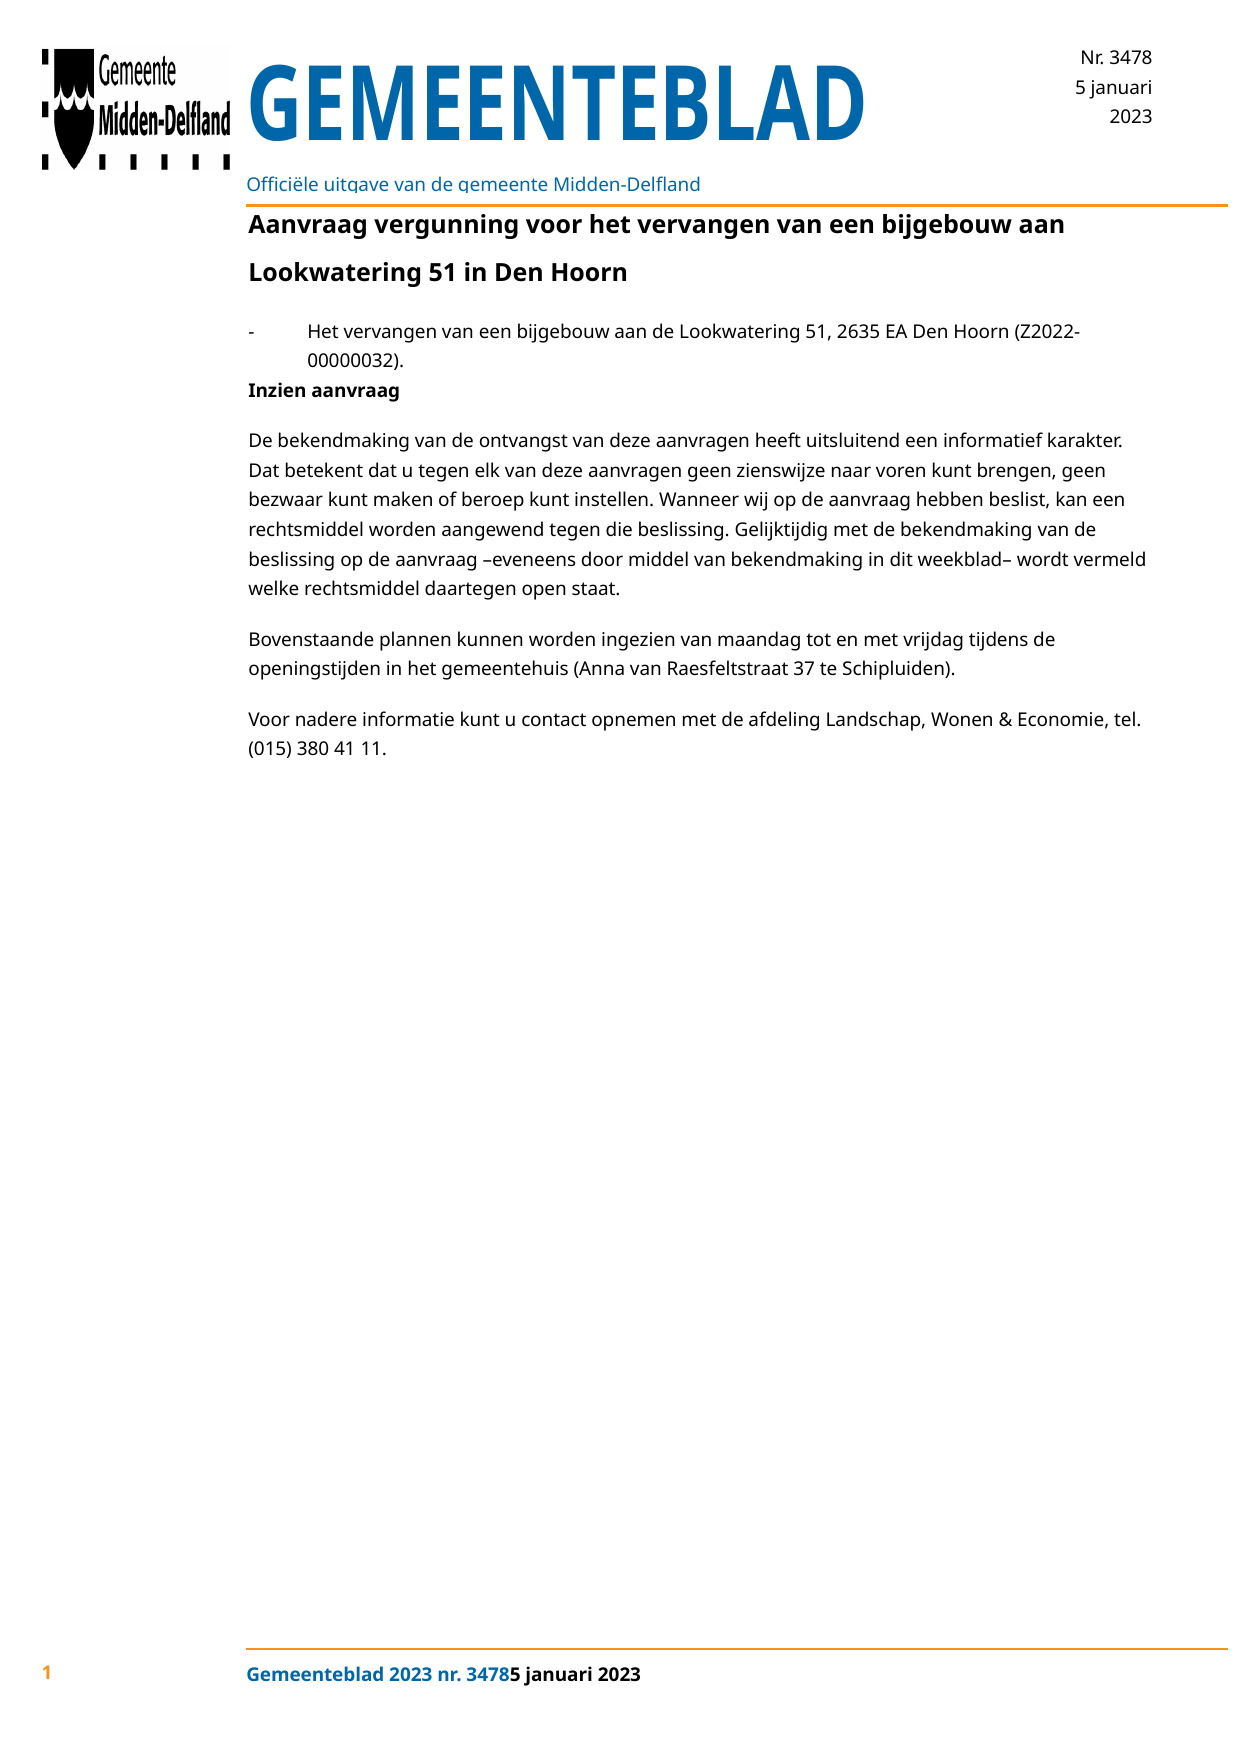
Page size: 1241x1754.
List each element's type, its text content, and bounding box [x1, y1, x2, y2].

picture [41, 47, 231, 172]
text Bovenstaande plannen kunnen worden ingezien van maandag tot en met vrijdag tijdens de openingstijden in het gemeentehuis (Anna van Raesfeltstraat 37 te Schipluiden). [248, 626, 1152, 681]
text Voor nadere informatie kunt u contact opnemen met de afdeling Landschap, Wonen & Economie, tel. (015) 380 41 11. [248, 706, 1152, 761]
text Inzien aanvraag [248, 377, 1152, 403]
list Het vervangen van een bijgebouw aan de Lookwatering 51, 2635 EA Den Hoorn (Z2022-00000032). [248, 318, 1152, 373]
text De bekendmaking van de ontvangst van deze aanvragen heeft uitsluitend een informatief karakter. Dat betekent dat u tegen elk van deze aanvragen geen zienswijze naar voren kunt brengen, geen bezwaar kunt maken of beroep kunt instellen. Wanneer wij op de aanvraag hebben beslist, kan een rechtsmiddel worden aangewend tegen die beslissing. Gelijktijdig met de bekendmaking van de beslissing op de aanvraag –eveneens door middel van bekendmaking in dit weekblad– wordt vermeld welke rechtsmiddel daartegen open staat. [248, 427, 1152, 601]
text Aanvraag vergunning voor het vervangen van een bijgebouw aan Lookwatering 51 in Den Hoorn [248, 207, 1152, 288]
